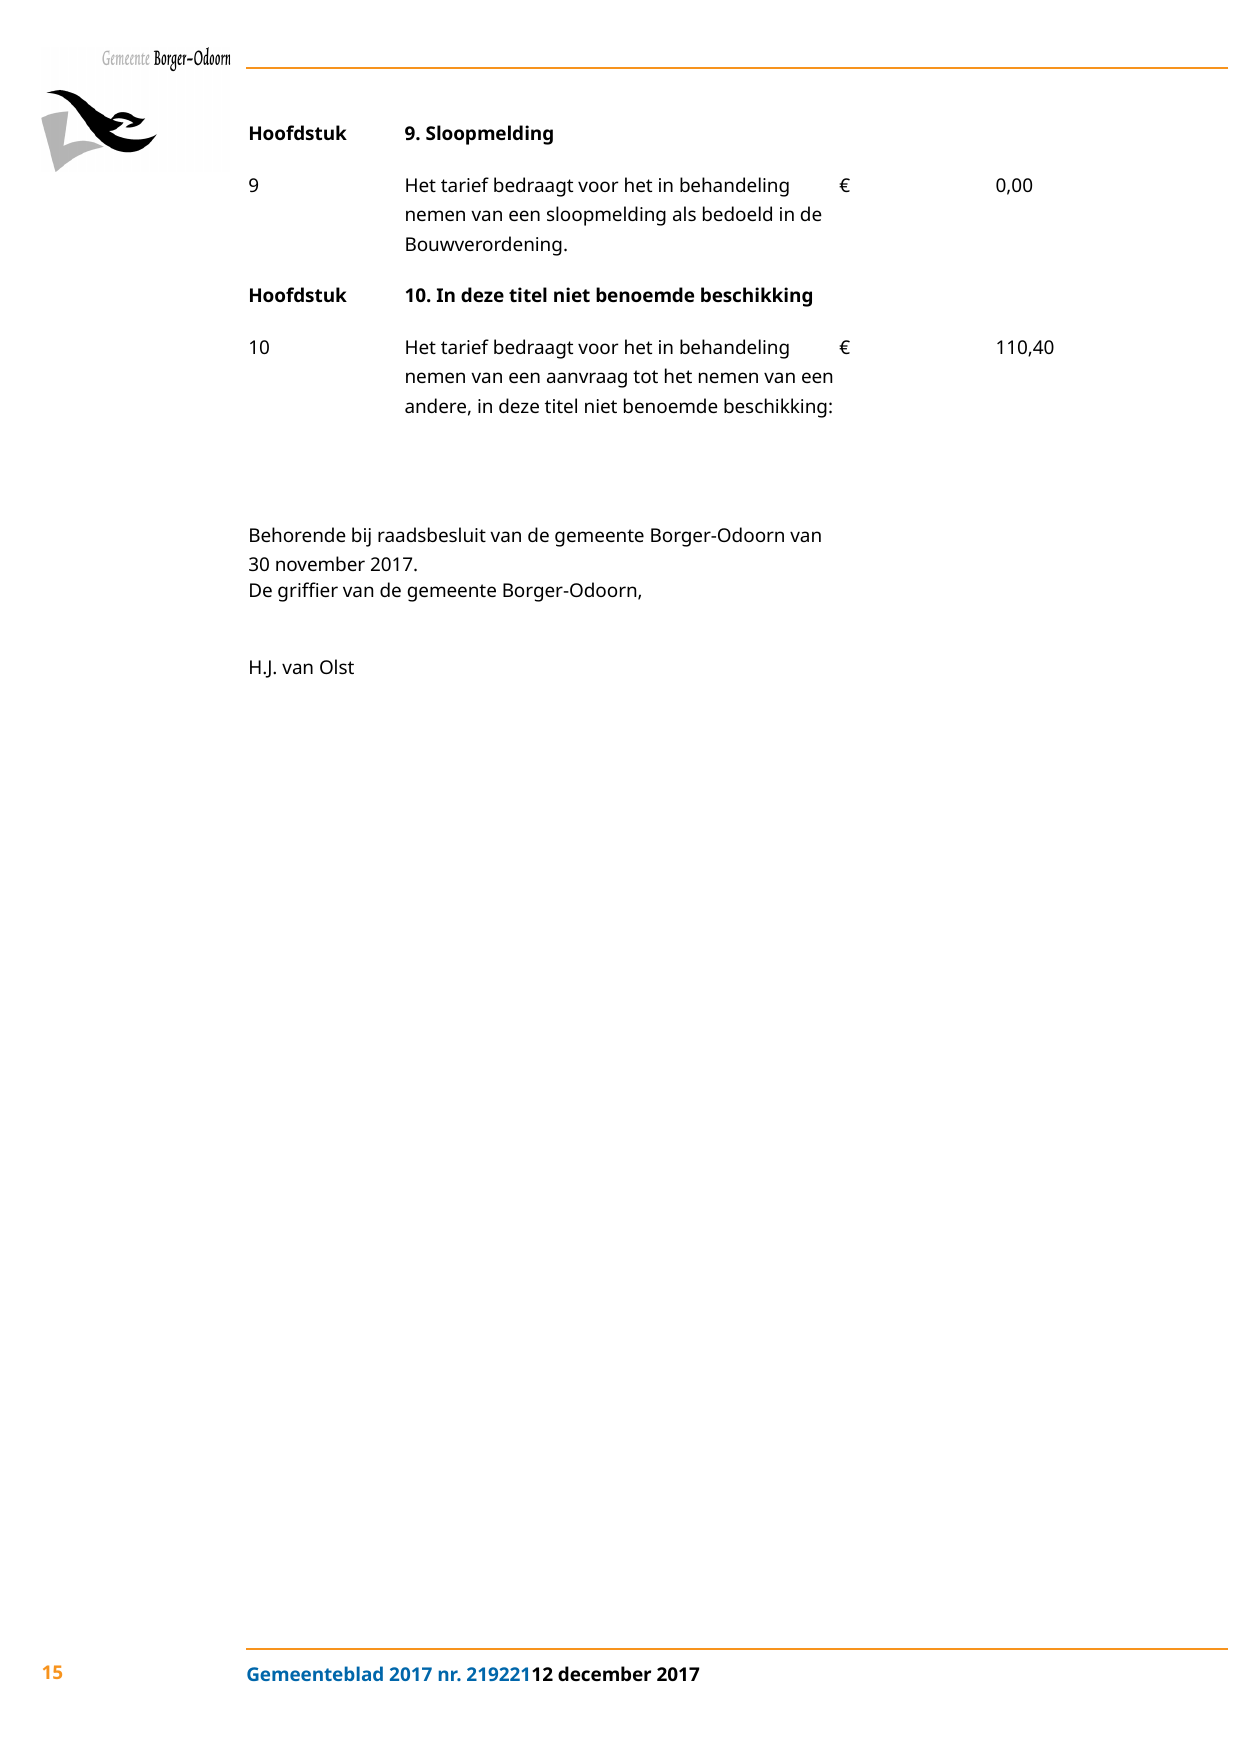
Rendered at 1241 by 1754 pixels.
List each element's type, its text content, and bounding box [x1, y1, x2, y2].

table_cell [248, 146, 404, 172]
table_cell [248, 419, 404, 445]
picture [41, 47, 231, 172]
table_cell De griffier van de gemeente Borger-Odoorn, [248, 577, 839, 603]
table_cell 10 [248, 334, 404, 419]
table_cell [839, 654, 995, 680]
table_cell [248, 308, 404, 334]
table_cell € [839, 334, 995, 419]
table_cell [995, 706, 1152, 732]
table_cell [995, 308, 1152, 334]
table_cell [995, 680, 1152, 706]
table_cell [404, 146, 839, 172]
table_cell [839, 680, 995, 706]
table_cell Behorende bij raadsbesluit van de gemeente Borger-Odoorn van 30 november 2017. [248, 522, 839, 577]
table_cell € [839, 172, 995, 257]
table_cell [995, 470, 1152, 496]
table_cell [404, 257, 839, 283]
table_cell [995, 577, 1152, 603]
table_cell 9 [248, 172, 404, 257]
table_cell [839, 308, 995, 334]
table_cell [839, 445, 995, 470]
table_cell [248, 496, 404, 522]
table_cell [248, 95, 404, 121]
table_cell [248, 603, 404, 629]
table_cell [404, 680, 839, 706]
table_cell [248, 629, 404, 654]
table_cell [995, 283, 1152, 308]
table_cell H.J. van Olst [248, 654, 839, 680]
table_cell [248, 445, 404, 470]
table_cell [839, 121, 995, 146]
table_cell [839, 577, 995, 603]
table_cell [995, 146, 1152, 172]
table_cell [248, 706, 404, 732]
table_cell [248, 257, 404, 283]
table_cell [839, 419, 995, 445]
table_cell [995, 445, 1152, 470]
table_cell [839, 95, 995, 121]
table_cell [995, 603, 1152, 629]
table_cell 0,00 [995, 172, 1152, 257]
table_cell [839, 496, 995, 522]
table_cell [839, 146, 995, 172]
table_cell [995, 257, 1152, 283]
table_cell [404, 308, 839, 334]
table_cell [248, 470, 404, 496]
table_cell 110,40 [995, 334, 1152, 419]
table_cell [404, 95, 839, 121]
table_cell [995, 654, 1152, 680]
table_cell [839, 470, 995, 496]
table_cell [995, 419, 1152, 445]
table_cell Hoofdstuk [248, 121, 404, 146]
table_cell [839, 706, 995, 732]
table_cell [404, 445, 839, 470]
table_cell Het tarief bedraagt voor het in behandeling nemen van een sloopmelding als bedoeld in de Bouwverordening. [404, 172, 839, 257]
table_cell [404, 470, 839, 496]
table_cell [404, 419, 839, 445]
table_cell [839, 283, 995, 308]
table_cell [995, 121, 1152, 146]
table_cell 10. In deze titel niet benoemde beschikking [404, 283, 839, 308]
table_cell [248, 680, 404, 706]
table_cell [404, 629, 839, 654]
table_cell Hoofdstuk [248, 283, 404, 308]
table_cell Het tarief bedraagt voor het in behandeling nemen van een aanvraag tot het nemen van een andere, in deze titel niet benoemde beschikking: [404, 334, 839, 419]
table_cell [404, 603, 839, 629]
table_cell [995, 522, 1152, 577]
table_cell [839, 603, 995, 629]
table_cell [995, 496, 1152, 522]
table_cell [995, 629, 1152, 654]
table_cell [404, 706, 839, 732]
table_cell [839, 522, 995, 577]
table_cell [839, 257, 995, 283]
table_cell [995, 95, 1152, 121]
table_cell [839, 629, 995, 654]
table_cell 9. Sloopmelding [404, 121, 839, 146]
table_cell [404, 496, 839, 522]
